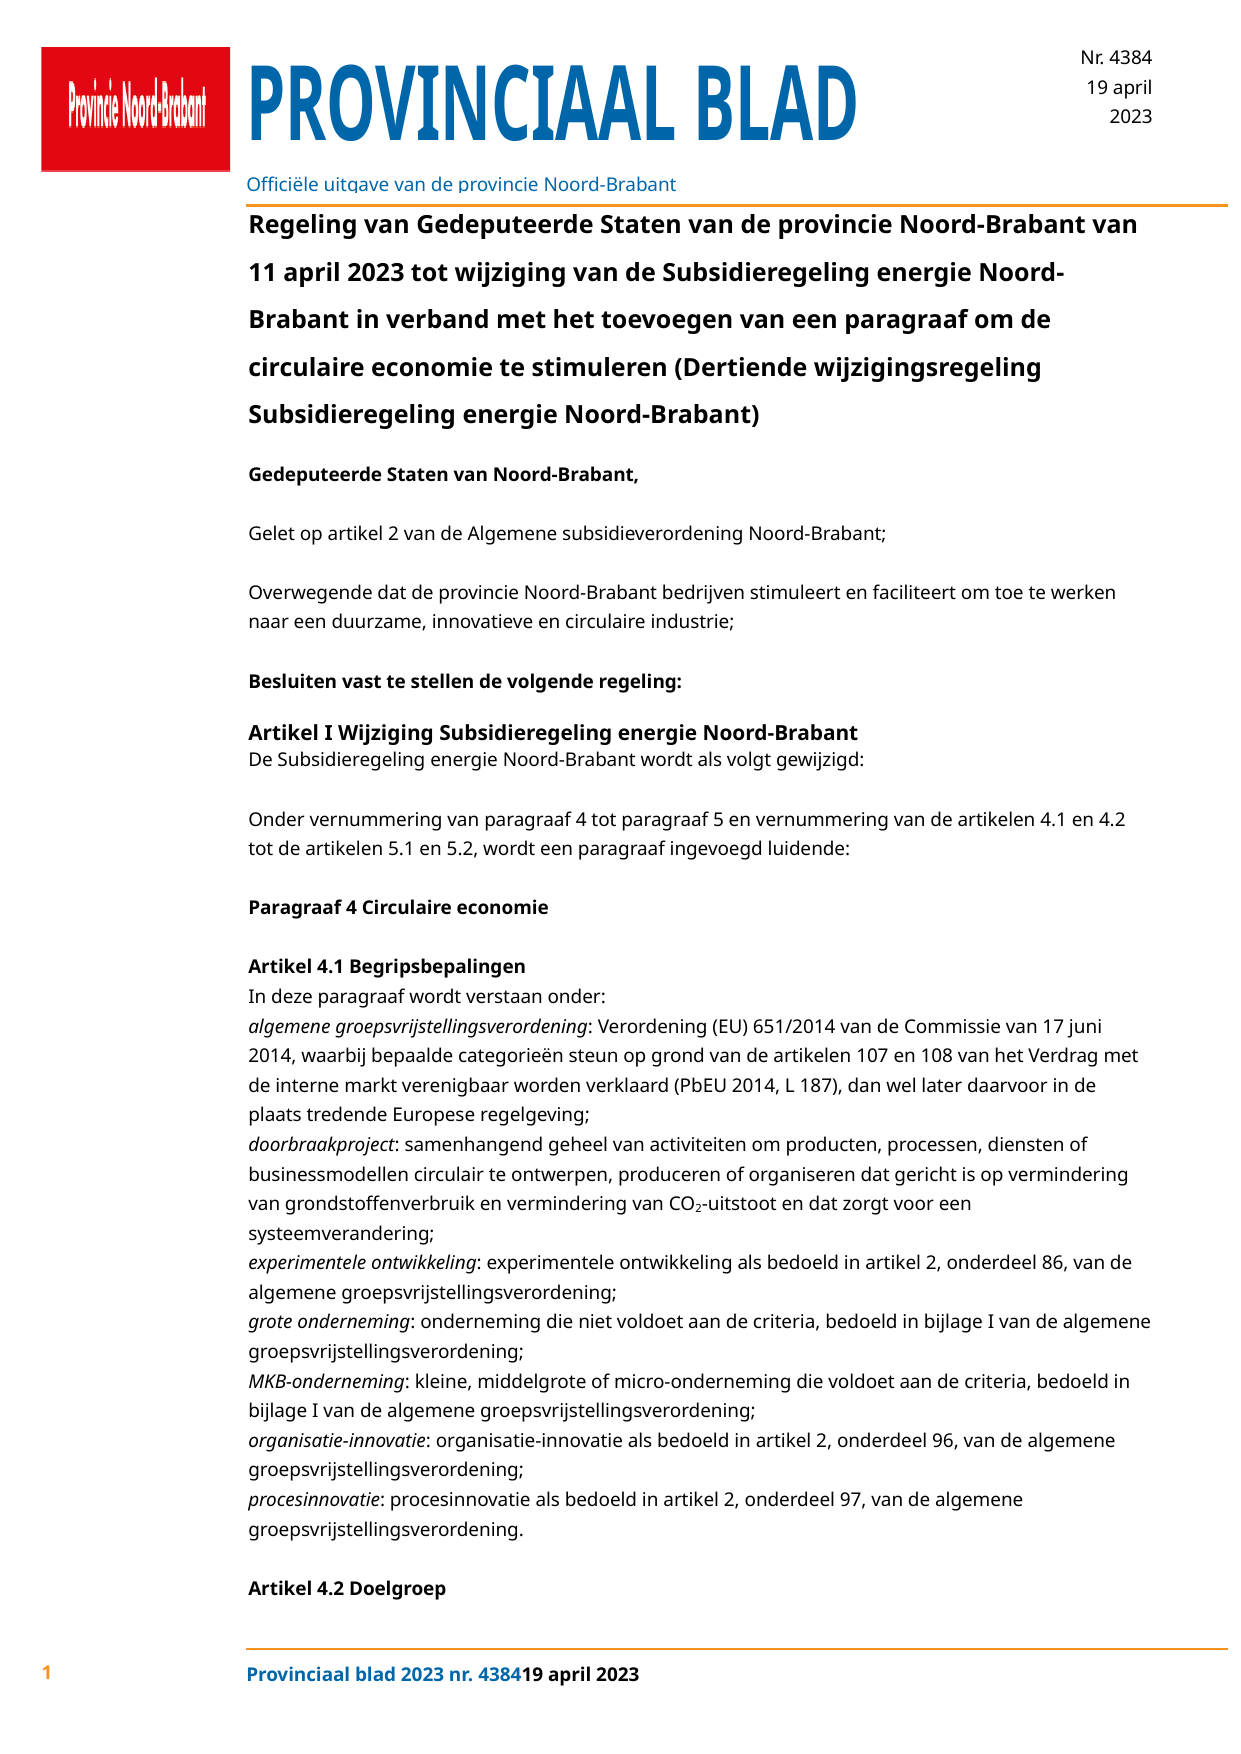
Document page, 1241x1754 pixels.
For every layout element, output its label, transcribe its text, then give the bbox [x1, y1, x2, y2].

text Overwegende dat de provincie Noord-Brabant bedrijven stimuleert en faciliteert om toe te werken naar een duurzame, innovatieve en circulaire industrie; [248, 579, 1152, 634]
text Regeling van Gedeputeerde Staten van de provincie Noord-Brabant van 11 april 2023 tot wijziging van de Subsidieregeling energie Noord-Brabant in verband met het toevoegen van een paragraaf om de circulaire economie te stimuleren (Dertiende wijzigingsregeling Subsidieregeling energie Noord-Brabant) [248, 207, 1152, 431]
text MKB-onderneming: kleine, middelgrote of micro-onderneming die voldoet aan de criteria, bedoeld in bijlage I van de algemene groepsvrijstellingsverordening; [248, 1368, 1152, 1423]
text procesinnovatie: procesinnovatie als bedoeld in artikel 2, onderdeel 97, van de algemene groepsvrijstellingsverordening. [248, 1486, 1152, 1542]
text In deze paragraaf wordt verstaan onder: [248, 983, 1152, 1009]
text Besluiten vast te stellen de volgende regeling: [248, 668, 1152, 693]
text algemene groepsvrijstellingsverordening: Verordening (EU) 651/2014 van de Commissie van 17 juni 2014, waarbij bepaalde categorieën steun op grond van de artikelen 107 en 108 van het Verdrag met de interne markt verenigbaar worden verklaard (PbEU 2014, L 187), dan wel later daarvoor in de plaats tredende Europese regelgeving; [248, 1013, 1152, 1127]
text Gelet op artikel 2 van de Algemene subsidieverordening Noord-Brabant; [248, 520, 1152, 546]
text De Subsidieregeling energie Noord-Brabant wordt als volgt gewijzigd: [248, 747, 1152, 772]
text Artikel I Wijziging Subsidieregeling energie Noord-Brabant [248, 718, 1152, 747]
text organisatie-innovatie: organisatie-innovatie als bedoeld in artikel 2, onderdeel 96, van de algemene groepsvrijstellingsverordening; [248, 1427, 1152, 1482]
picture [41, 47, 231, 172]
text Paragraaf 4 Circulaire economie [248, 894, 1152, 920]
text doorbraakproject: samenhangend geheel van activiteiten om producten, processen, diensten of businessmodellen circulair te ontwerpen, produceren of organiseren dat gericht is op vermindering van grondstoffenverbruik en vermindering van CO2-uitstoot en dat zorgt voor een systeemverandering; [248, 1131, 1152, 1246]
text experimentele ontwikkeling: experimentele ontwikkeling als bedoeld in artikel 2, onderdeel 86, van de algemene groepsvrijstellingsverordening; [248, 1249, 1152, 1305]
text Onder vernummering van paragraaf 4 tot paragraaf 5 en vernummering van de artikelen 4.1 en 4.2 tot de artikelen 5.1 en 5.2, wordt een paragraaf ingevoegd luidende: [248, 806, 1152, 861]
text grote onderneming: onderneming die niet voldoet aan de criteria, bedoeld in bijlage I van de algemene groepsvrijstellingsverordening; [248, 1309, 1152, 1364]
text Artikel 4.1 Begripsbepalingen [248, 954, 1152, 979]
text Gedeputeerde Staten van Noord-Brabant, [248, 461, 1152, 486]
text Artikel 4.2 Doelgroep [248, 1575, 1152, 1601]
